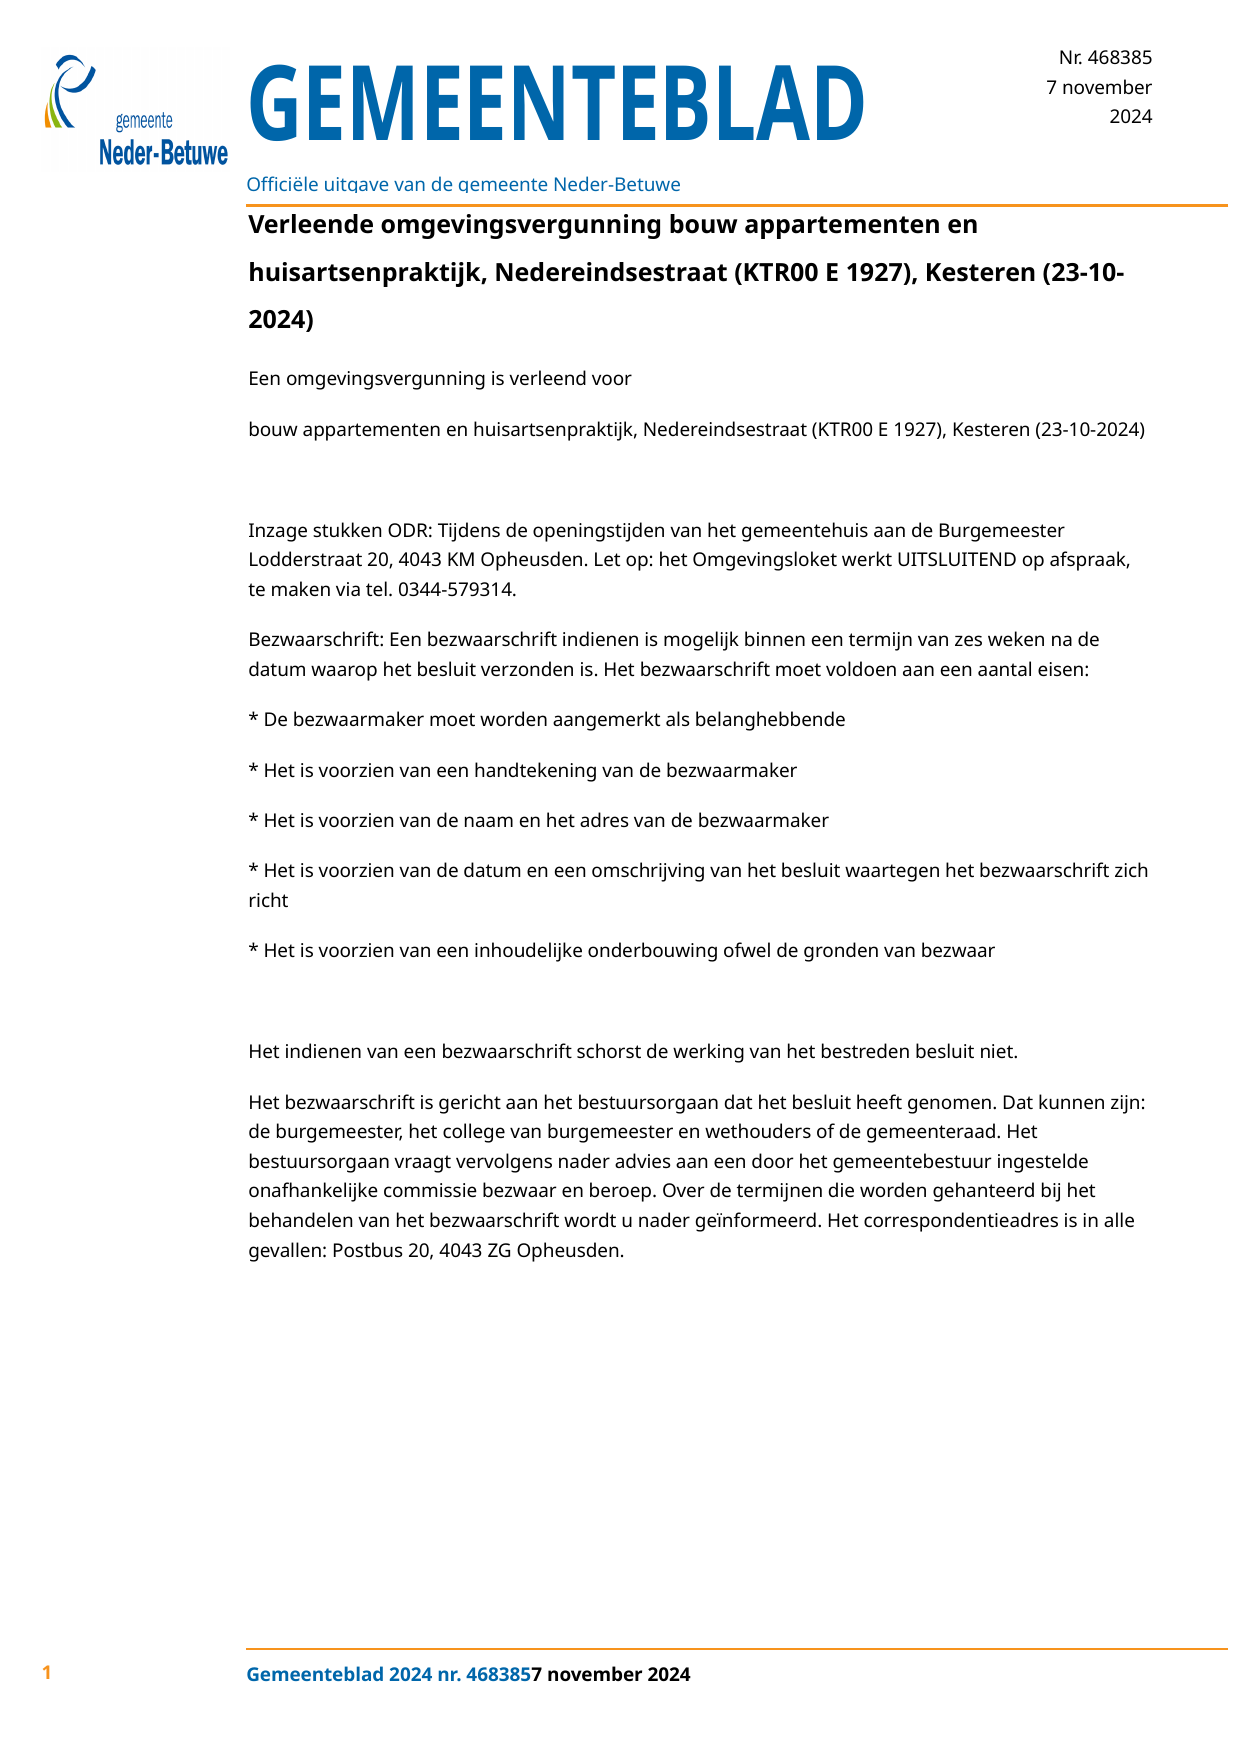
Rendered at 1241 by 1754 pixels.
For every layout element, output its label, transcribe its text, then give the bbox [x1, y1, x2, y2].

text * De bezwaarmaker moet worden aangemerkt als belanghebbende [248, 706, 1152, 732]
text Inzage stukken ODR: Tijdens de openingstijden van het gemeentehuis aan de Burgemeester Lodderstraat 20, 4043 KM Opheusden. Let op: het Omgevingsloket werkt UITSLUITEND op afspraak, te maken via tel. 0344-579314. [248, 517, 1152, 602]
text * Het is voorzien van de datum en een omschrijving van het besluit waartegen het bezwaarschrift zich richt [248, 858, 1152, 913]
picture [41, 47, 231, 172]
text * Het is voorzien van een inhoudelijke onderbouwing ofwel de gronden van bezwaar [248, 938, 1152, 963]
text Het bezwaarschrift is gericht aan het bestuursorgaan dat het besluit heeft genomen. Dat kunnen zijn: de burgemeester, het college van burgemeester en wethouders of de gemeenteraad. Het bestuursorgaan vraagt vervolgens nader advies aan een door het gemeentebestuur ingestelde onafhankelijke commissie bezwaar en beroep. Over de termijnen die worden gehanteerd bij het behandelen van het bezwaarschrift wordt u nader geïnformeerd. Het correspondentieadres is in alle gevallen: Postbus 20, 4043 ZG Opheusden. [248, 1089, 1152, 1262]
text Bezwaarschrift: Een bezwaarschrift indienen is mogelijk binnen een termijn van zes weken na de datum waarop het besluit verzonden is. Het bezwaarschrift moet voldoen aan een aantal eisen: [248, 626, 1152, 682]
text Het indienen van een bezwaarschrift schorst de werking van het bestreden besluit niet. [248, 1038, 1152, 1064]
text Verleende omgevingsvergunning bouw appartementen en huisartsenpraktijk, Nedereindsestraat (KTR00 E 1927), Kesteren (23-10-2024) [248, 207, 1152, 336]
text bouw appartementen en huisartsenpraktijk, Nedereindsestraat (KTR00 E 1927), Kesteren (23-10-2024) [248, 416, 1152, 442]
text * Het is voorzien van een handtekening van de bezwaarmaker [248, 757, 1152, 782]
text Een omgevingsvergunning is verleend voor [248, 366, 1152, 391]
text * Het is voorzien van de naam en het adres van de bezwaarmaker [248, 807, 1152, 833]
